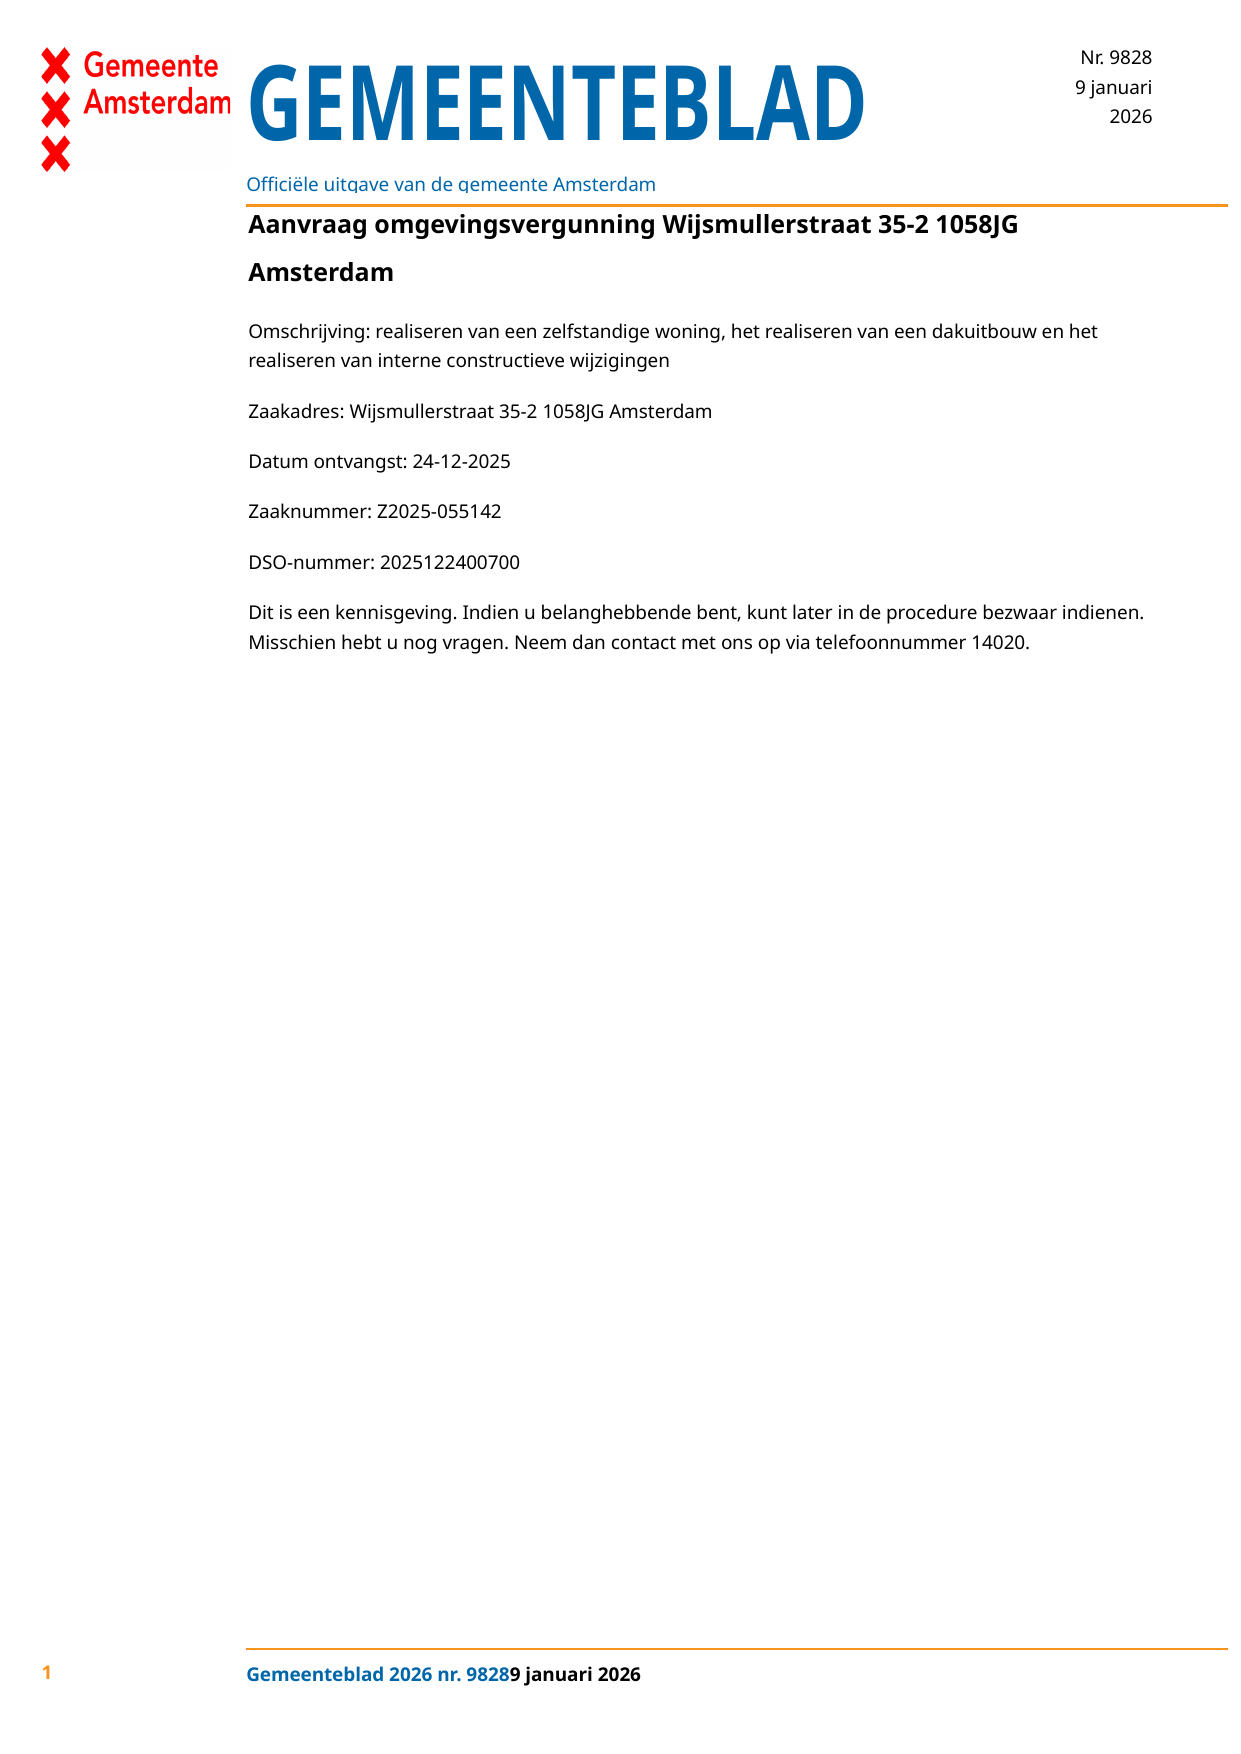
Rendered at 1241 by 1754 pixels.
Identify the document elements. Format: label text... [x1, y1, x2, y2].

text Omschrijving: realiseren van een zelfstandige woning, het realiseren van een dakuitbouw en het realiseren van interne constructieve wijzigingen [248, 318, 1152, 373]
picture [41, 47, 231, 172]
text Aanvraag omgevingsvergunning Wijsmullerstraat 35-2 1058JG Amsterdam [248, 207, 1152, 288]
text Zaaknummer: Z2025-055142 [248, 499, 1152, 524]
text DSO-nummer: 2025122400700 [248, 549, 1152, 575]
text Dit is een kennisgeving. Indien u belanghebbende bent, kunt later in de procedure bezwaar indienen. Misschien hebt u nog vragen. Neem dan contact met ons op via telefoonnummer 14020. [248, 599, 1152, 655]
text Zaakadres: Wijsmullerstraat 35-2 1058JG Amsterdam [248, 398, 1152, 424]
text Datum ontvangst: 24-12-2025 [248, 448, 1152, 474]
